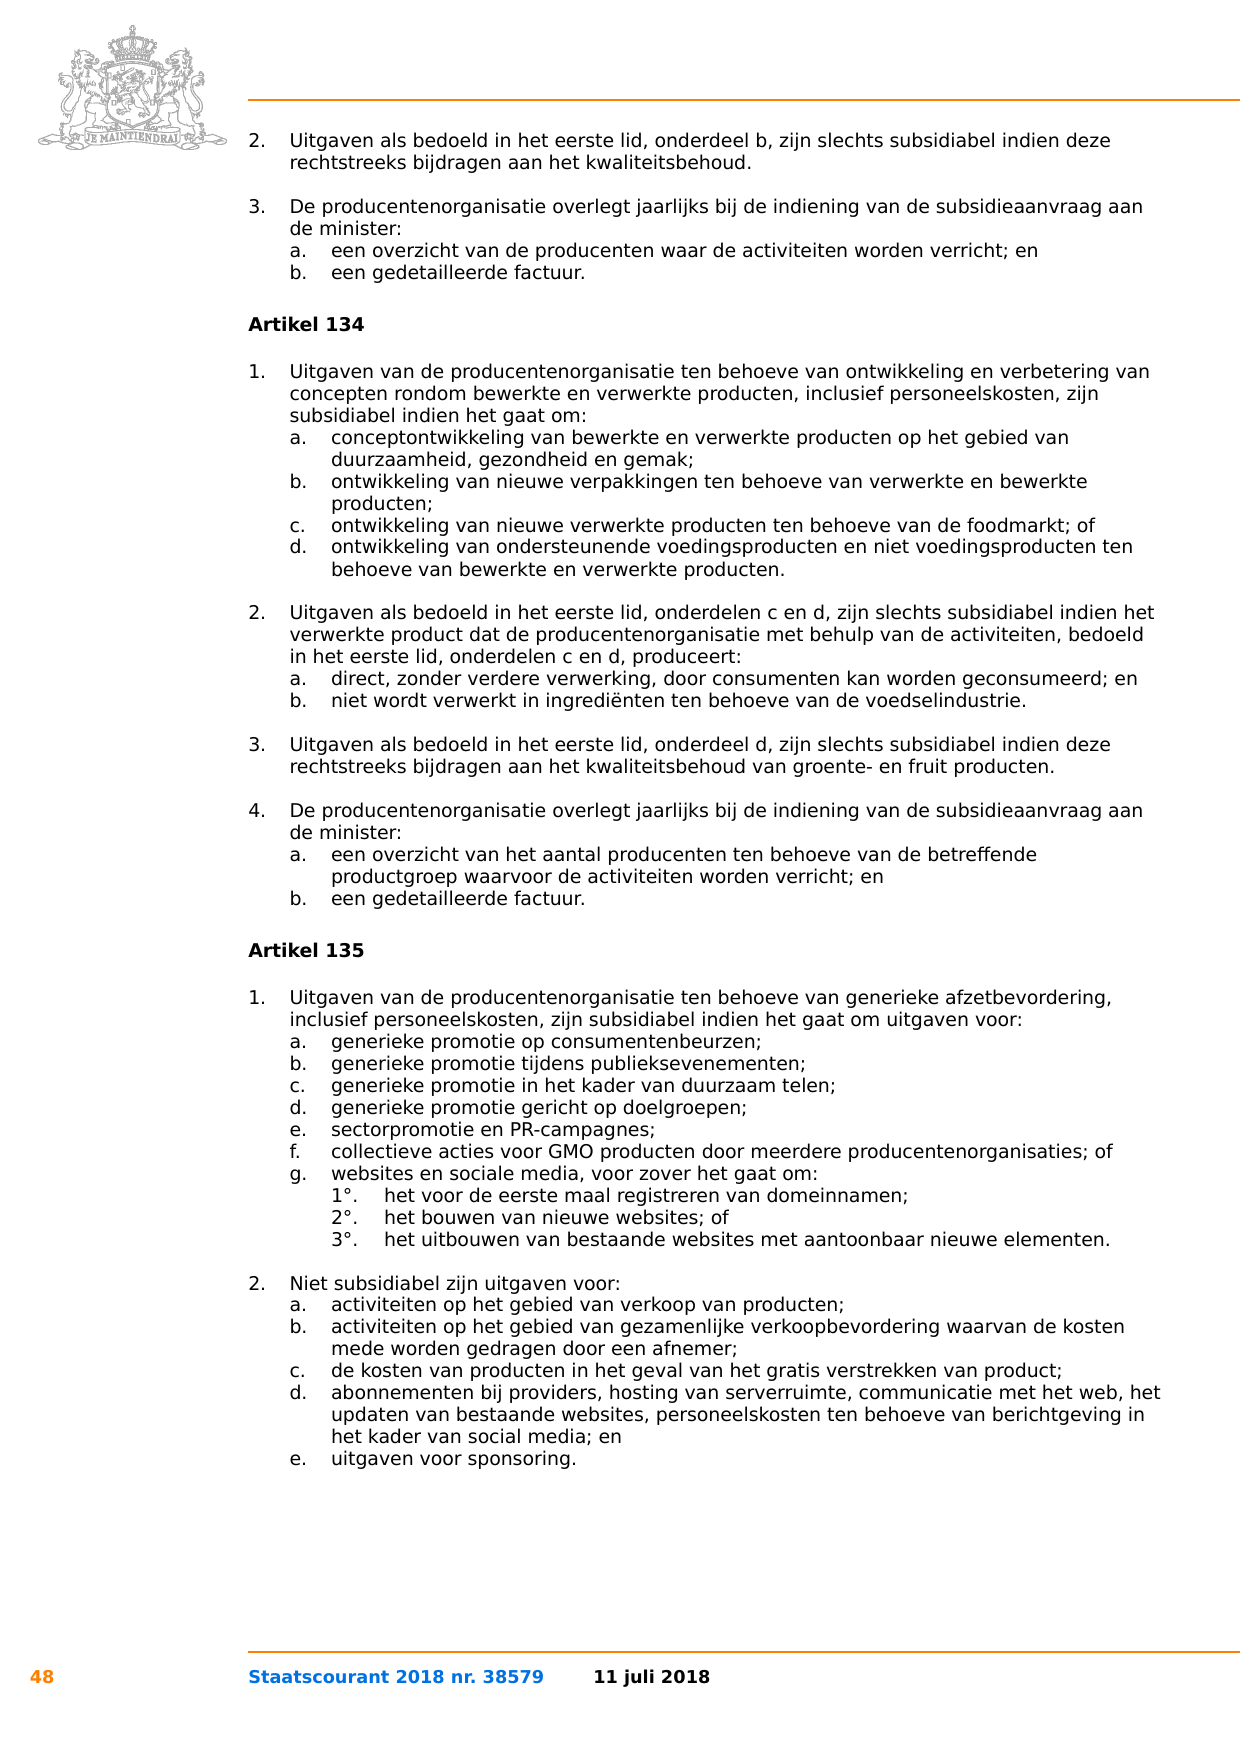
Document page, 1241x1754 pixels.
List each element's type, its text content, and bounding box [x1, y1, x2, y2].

text 2. Uitgaven als bedoeld in het eerste lid, onderdelen c en d, zijn slechts subsidiabel indien het verwerkte product dat de producentenorganisatie met behulp van de activiteiten, bedoeld in het eerste lid, onderdelen c en d, produceert: [248, 602, 1163, 668]
text b. activiteiten op het gebied van gezamenlijke verkoopbevordering waarvan de kosten mede worden gedragen door een afnemer; [289, 1316, 1163, 1360]
text d. generieke promotie gericht op doelgroepen; [289, 1097, 1163, 1119]
text a. direct, zonder verdere verwerking, door consumenten kan worden geconsumeerd; en [289, 668, 1163, 690]
text b. een gedetailleerde factuur. [289, 888, 1163, 910]
text d. abonnementen bij providers, hosting van serverruimte, communicatie met het web, het updaten van bestaande websites, personeelskosten ten behoeve van berichtgeving in het kader van social media; en [289, 1382, 1163, 1448]
text b. een gedetailleerde factuur. [289, 262, 1163, 284]
text 1. Uitgaven van de producentenorganisatie ten behoeve van ontwikkeling en verbetering van concepten rondom bewerkte en verwerkte producten, inclusief personeelskosten, zijn subsidiabel indien het gaat om: [248, 361, 1163, 427]
text a. generieke promotie op consumentenbeurzen; [289, 1031, 1163, 1053]
text 2. Uitgaven als bedoeld in het eerste lid, onderdeel b, zijn slechts subsidiabel indien deze rechtstreeks bijdragen aan het kwaliteitsbehoud. [248, 130, 1163, 174]
text c. ontwikkeling van nieuwe verwerkte producten ten behoeve van de foodmarkt; of [289, 514, 1163, 536]
text c. de kosten van producten in het geval van het gratis verstrekken van product; [289, 1360, 1163, 1382]
text 3°. het uitbouwen van bestaande websites met aantoonbaar nieuwe elementen. [331, 1228, 1163, 1251]
text a. activiteiten op het gebied van verkoop van producten; [289, 1294, 1163, 1316]
text 1°. het voor de eerste maal registreren van domeinnamen; [331, 1184, 1163, 1207]
text e. sectorpromotie en PR-campagnes; [289, 1119, 1163, 1141]
text b. ontwikkeling van nieuwe verpakkingen ten behoeve van verwerkte en bewerkte producten; [289, 471, 1163, 514]
text g. websites en sociale media, voor zover het gaat om: [289, 1163, 1163, 1184]
picture [38, 25, 227, 150]
text 1. Uitgaven van de producentenorganisatie ten behoeve van generieke afzetbevordering, inclusief personeelskosten, zijn subsidiabel indien het gaat om uitgaven voor: [248, 987, 1163, 1031]
text a. een overzicht van de producenten waar de activiteiten worden verricht; en [289, 240, 1163, 262]
text a. conceptontwikkeling van bewerkte en verwerkte producten op het gebied van duurzaamheid, gezondheid en gemak; [289, 427, 1163, 471]
text d. ontwikkeling van ondersteunende voedingsproducten en niet voedingsproducten ten behoeve van bewerkte en verwerkte producten. [289, 536, 1163, 580]
text a. een overzicht van het aantal producenten ten behoeve van de betreffende productgroep waarvoor de activiteiten worden verricht; en [289, 844, 1163, 888]
text 3. De producentenorganisatie overlegt jaarlijks bij de indiening van de subsidieaanvraag aan de minister: [248, 196, 1163, 240]
subtitle Artikel 134 [248, 314, 1163, 336]
text 3. Uitgaven als bedoeld in het eerste lid, onderdeel d, zijn slechts subsidiabel indien deze rechtstreeks bijdragen aan het kwaliteitsbehoud van groente- en fruit producten. [248, 734, 1163, 778]
text 4. De producentenorganisatie overlegt jaarlijks bij de indiening van de subsidieaanvraag aan de minister: [248, 800, 1163, 844]
text 2. Niet subsidiabel zijn uitgaven voor: [248, 1272, 1163, 1294]
text b. generieke promotie tijdens publieksevenementen; [289, 1053, 1163, 1075]
text b. niet wordt verwerkt in ingrediënten ten behoeve van de voedselindustrie. [289, 690, 1163, 712]
text c. generieke promotie in het kader van duurzaam telen; [289, 1075, 1163, 1097]
text f. collectieve acties voor GMO producten door meerdere producentenorganisaties; of [289, 1141, 1163, 1163]
text e. uitgaven voor sponsoring. [289, 1448, 1163, 1470]
subtitle Artikel 135 [248, 940, 1163, 962]
text 2°. het bouwen van nieuwe websites; of [331, 1207, 1163, 1228]
